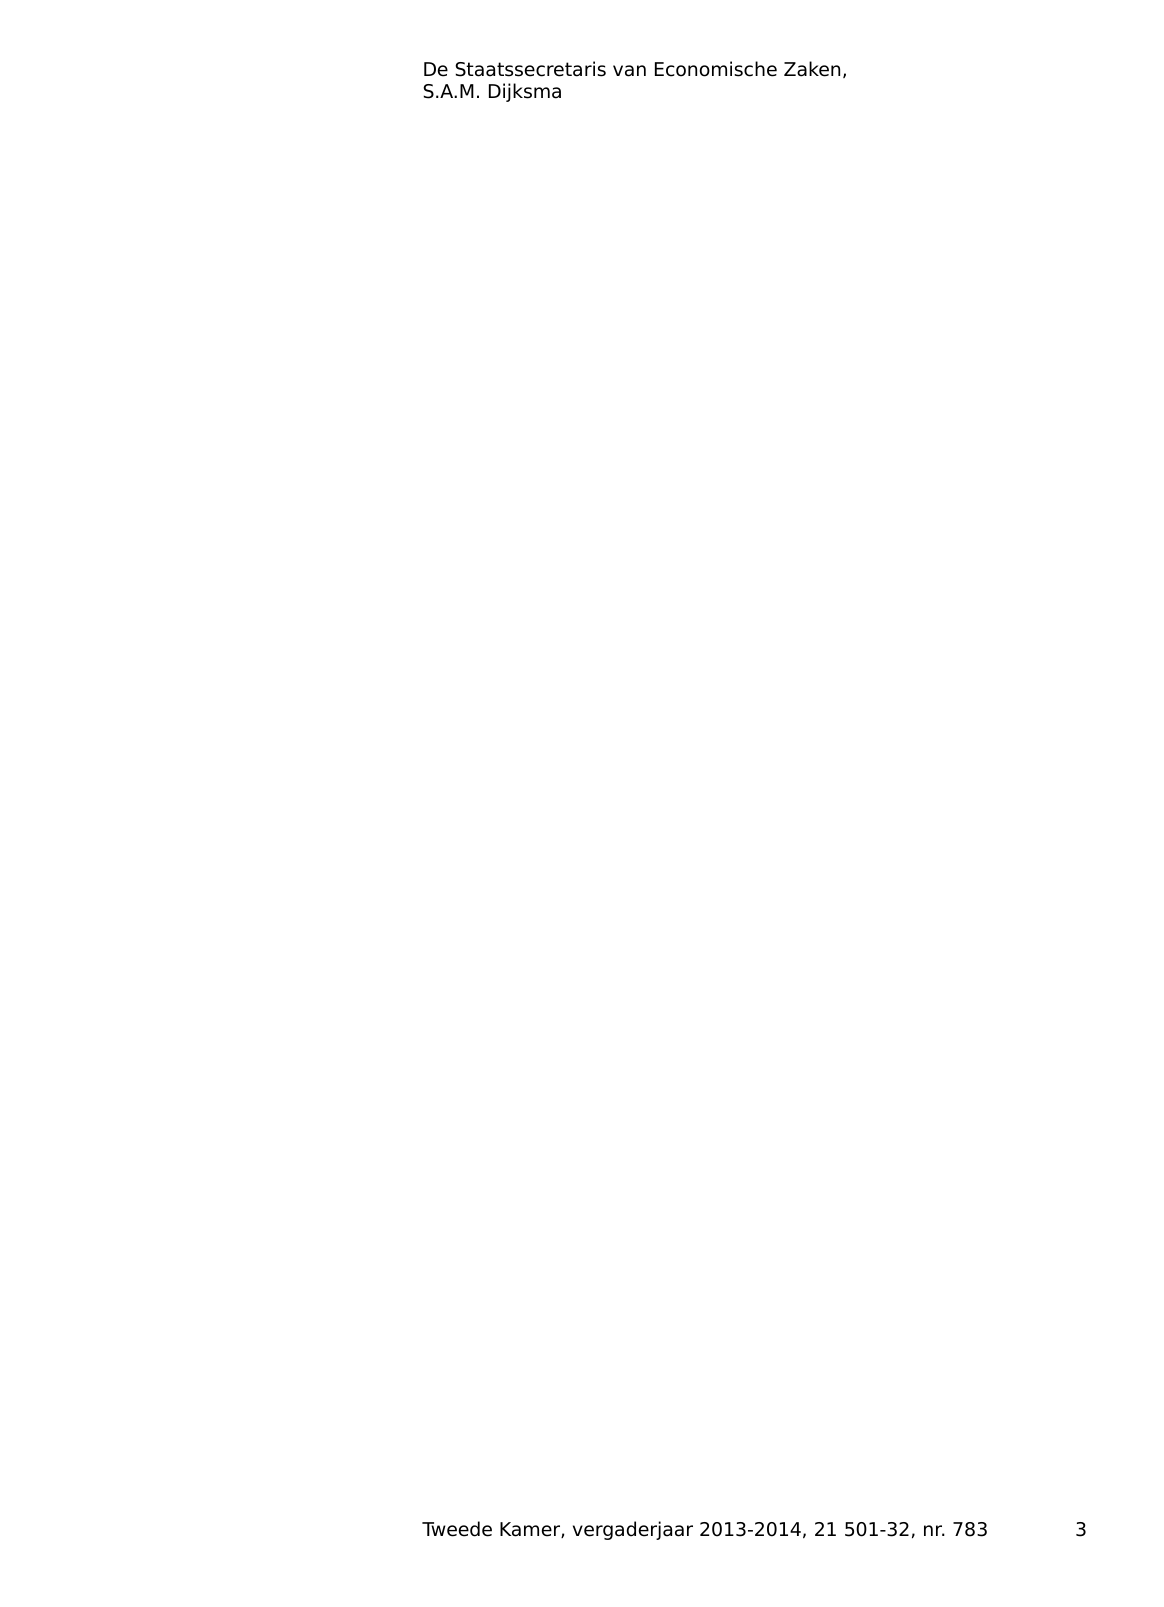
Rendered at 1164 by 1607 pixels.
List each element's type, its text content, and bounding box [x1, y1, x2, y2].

text De Staatssecretaris van Economische Zaken, S.A.M. Dijksma [422, 59, 1087, 103]
